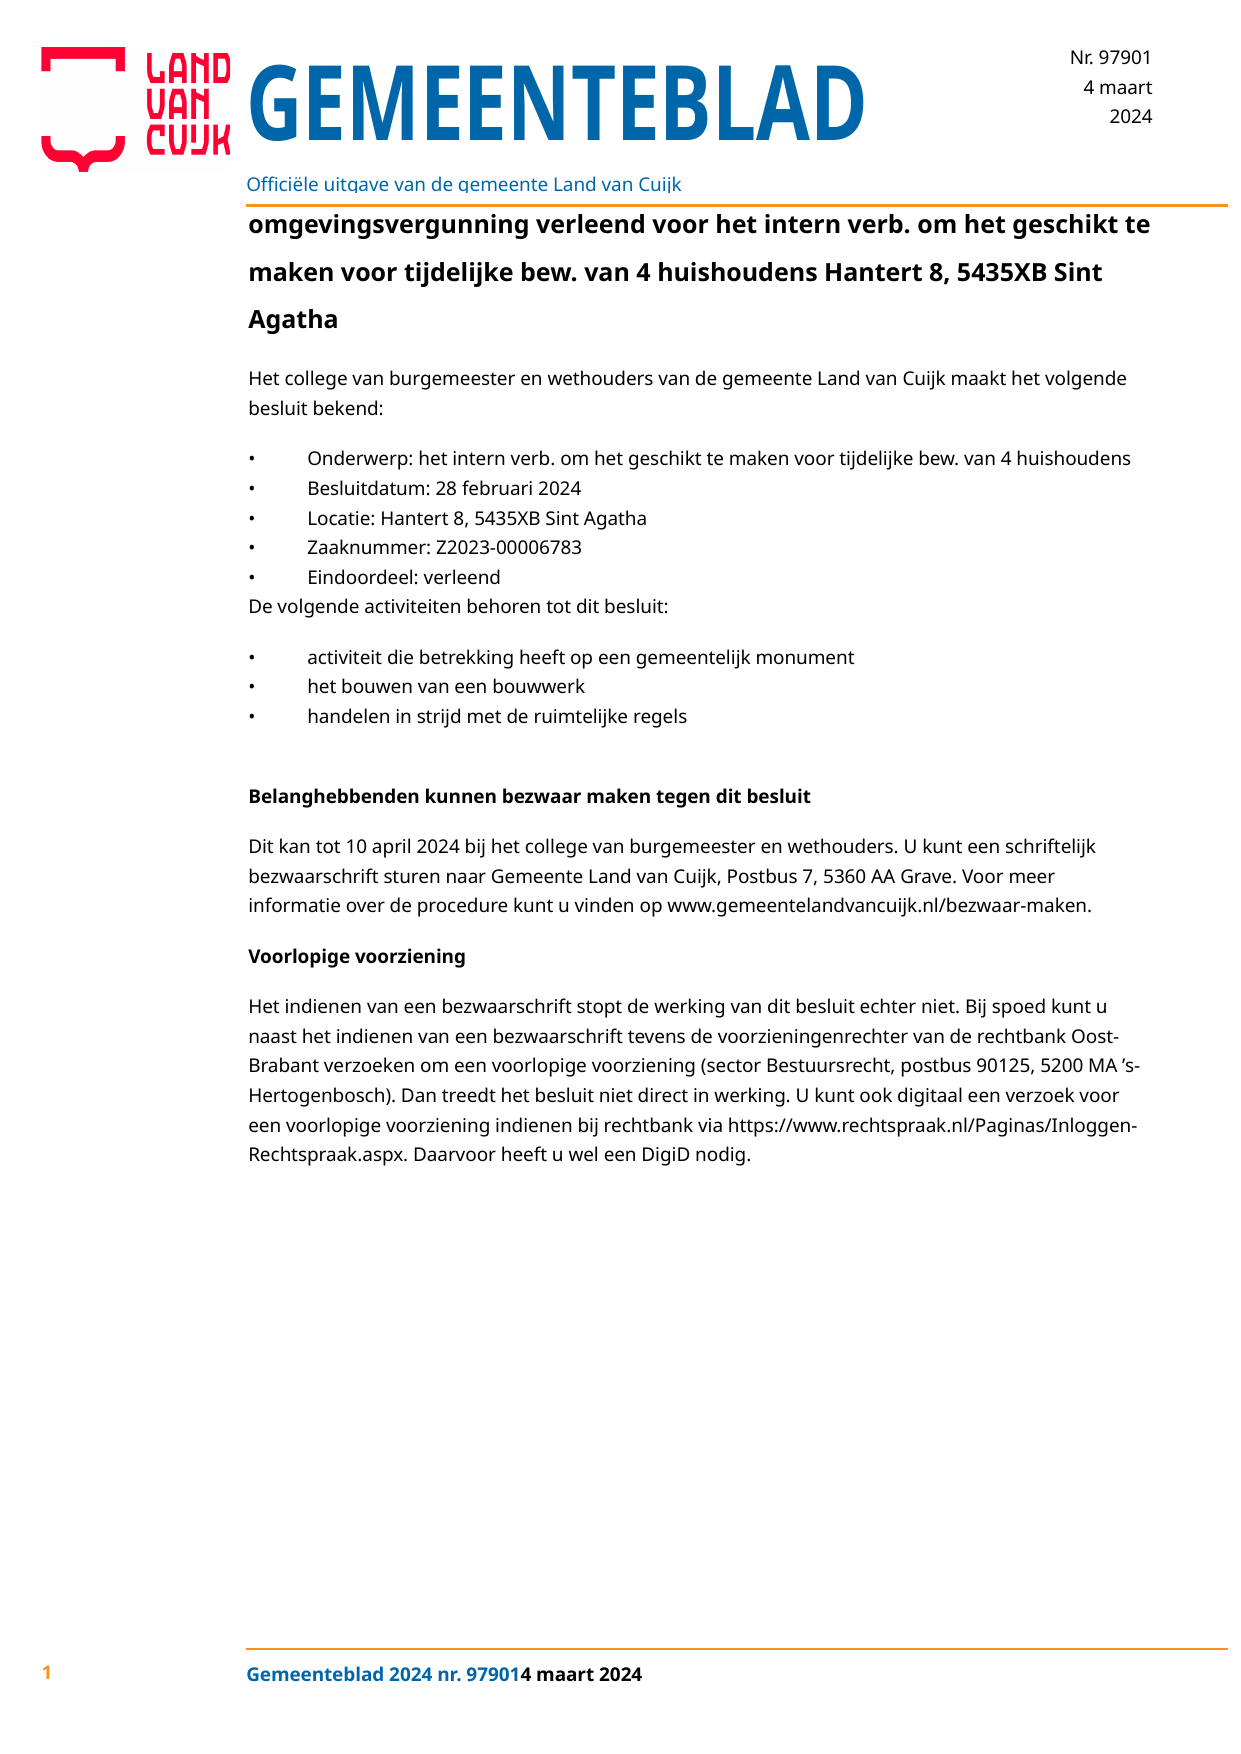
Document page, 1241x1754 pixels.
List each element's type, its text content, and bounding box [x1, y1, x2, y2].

text De volgende activiteiten behoren tot dit besluit: [248, 593, 1152, 619]
list handelen in strijd met de ruimtelijke regels [248, 703, 1152, 729]
list Onderwerp: het intern verb. om het geschikt te maken voor tijdelijke bew. van 4 huishoudens [248, 446, 1152, 471]
text Het indienen van een bezwaarschrift stopt de werking van dit besluit echter niet. Bij spoed kunt u naast het indienen van een bezwaarschrift tevens de voorzieningenrechter van de rechtbank Oost-Brabant verzoeken om een voorlopige voorziening (sector Bestuursrecht, postbus 90125, 5200 MA ’s-Hertogenbosch). Dan treedt het besluit niet direct in werking. U kunt ook digitaal een verzoek voor een voorlopige voorziening indienen bij rechtbank via https://www.rechtspraak.nl/Paginas/Inloggen-Rechtspraak.aspx. Daarvoor heeft u wel een DigiD nodig. [248, 993, 1152, 1167]
text omgevingsvergunning verleend voor het intern verb. om het geschikt te maken voor tijdelijke bew. van 4 huishoudens Hantert 8, 5435XB Sint Agatha [248, 207, 1152, 336]
text Dit kan tot 10 april 2024 bij het college van burgemeester en wethouders. U kunt een schriftelijk bezwaarschrift sturen naar Gemeente Land van Cuijk, Postbus 7, 5360 AA Grave. Voor meer informatie over de procedure kunt u vinden op www.gemeentelandvancuijk.nl/bezwaar-maken. [248, 833, 1152, 918]
list activiteit die betrekking heeft op een gemeentelijk monument [248, 644, 1152, 669]
list het bouwen van een bouwwerk [248, 673, 1152, 699]
text Voorlopige voorziening [248, 943, 1152, 969]
text Belanghebbenden kunnen bezwaar maken tegen dit besluit [248, 783, 1152, 809]
list Zaaknummer: Z2023-00006783 [248, 534, 1152, 560]
list Locatie: Hantert 8, 5435XB Sint Agatha [248, 505, 1152, 530]
text Het college van burgemeester en wethouders van de gemeente Land van Cuijk maakt het volgende besluit bekend: [248, 366, 1152, 421]
list Besluitdatum: 28 februari 2024 [248, 475, 1152, 501]
picture [41, 47, 231, 172]
list Eindoordeel: verleend [248, 564, 1152, 589]
